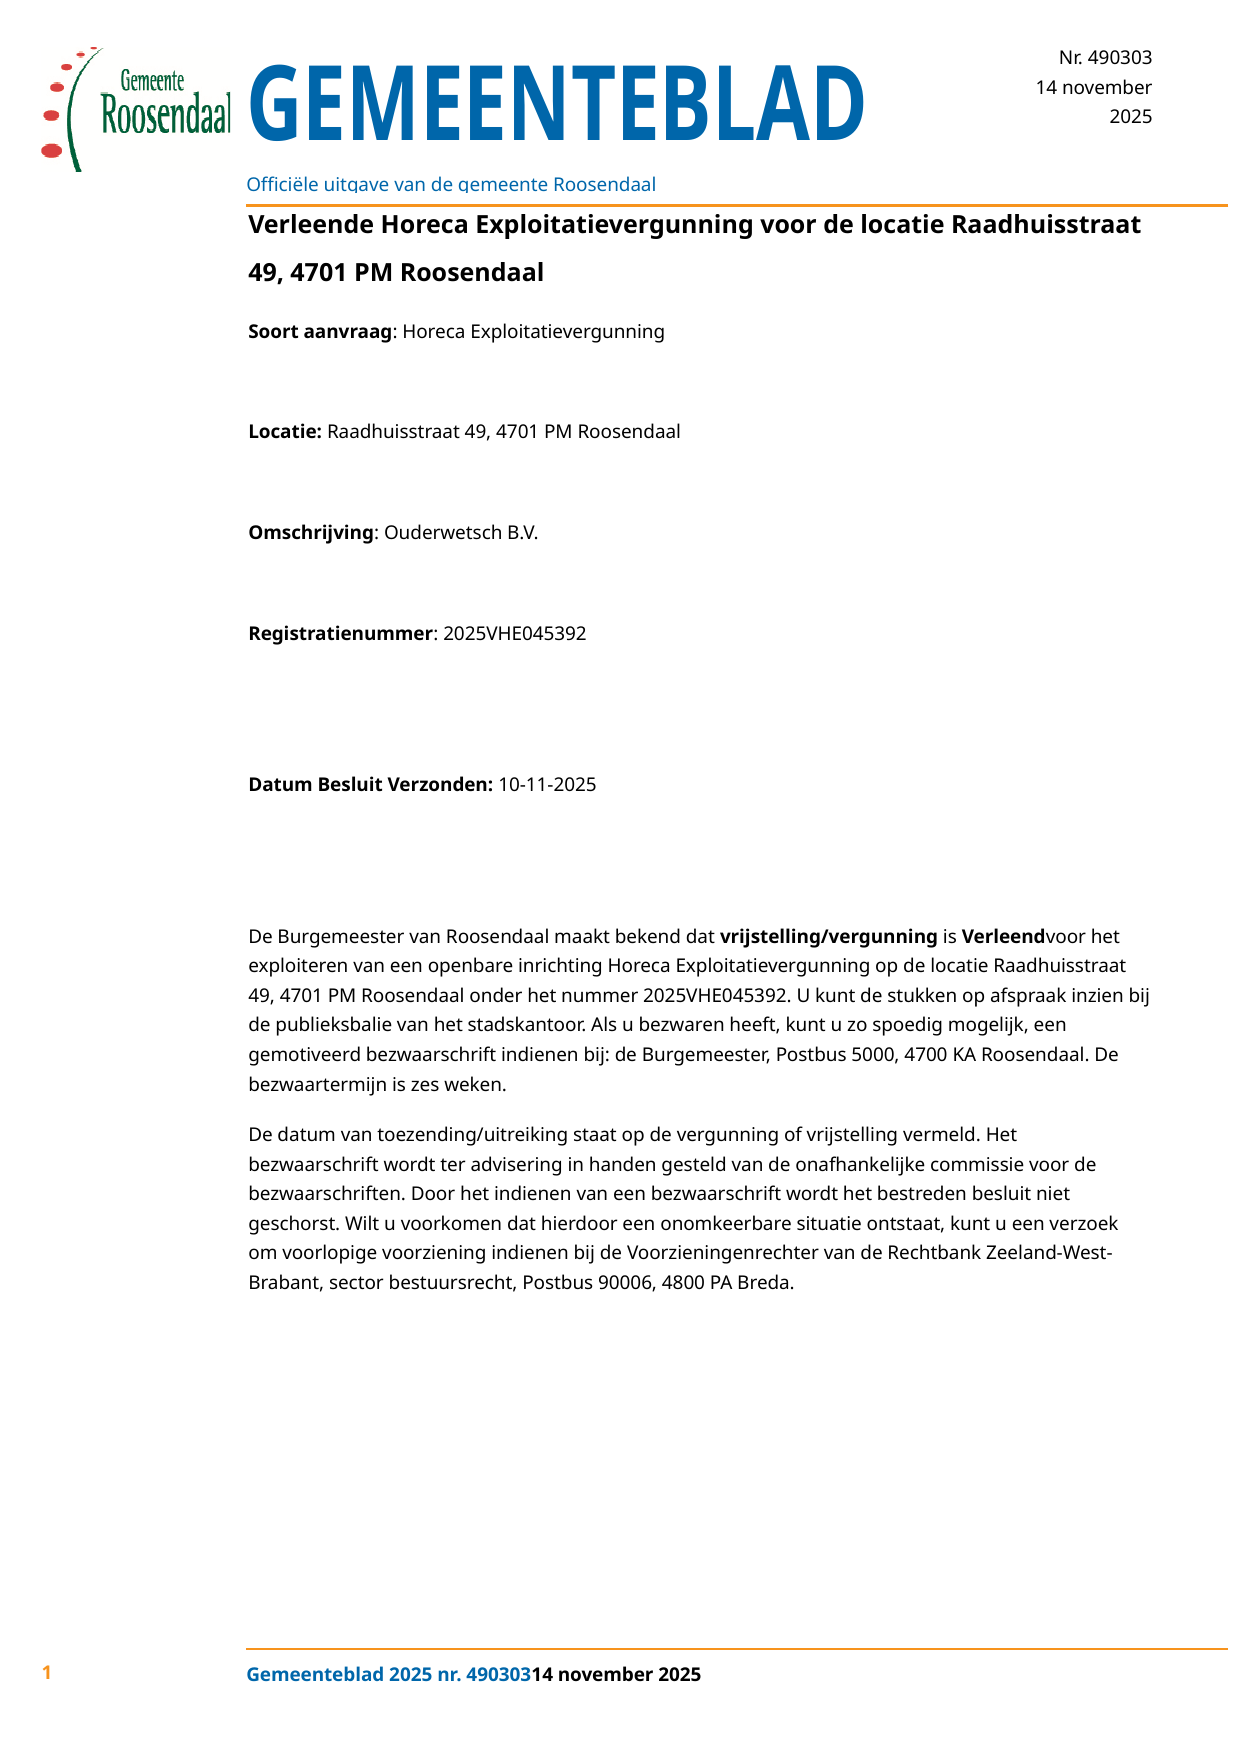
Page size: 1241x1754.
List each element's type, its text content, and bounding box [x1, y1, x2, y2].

text De datum van toezending/uitreiking staat op de vergunning of vrijstelling vermeld. Het bezwaarschrift wordt ter advisering in handen gesteld van de onafhankelijke commissie voor de bezwaarschriften. Door het indienen van een bezwaarschrift wordt het bestreden besluit niet geschorst. Wilt u voorkomen dat hierdoor een onomkeerbare situatie ontstaat, kunt u een verzoek om voorlopige voorziening indienen bij de Voorzieningenrechter van de Rechtbank Zeeland-West-Brabant, sector bestuursrecht, Postbus 90006, 4800 PA Breda. [248, 1121, 1152, 1295]
text Omschrijving: Ouderwetsch B.V. [248, 519, 1152, 545]
text Locatie: Raadhuisstraat 49, 4701 PM Roosendaal [248, 419, 1152, 444]
text Soort aanvraag: Horeca Exploitatievergunning [248, 318, 1152, 344]
text Verleende Horeca Exploitatievergunning voor de locatie Raadhuisstraat 49, 4701 PM Roosendaal [248, 207, 1152, 288]
text Registratienummer: 2025VHE045392 [248, 620, 1152, 646]
picture [41, 47, 231, 172]
text De Burgemeester van Roosendaal maakt bekend dat vrijstelling/vergunning is Verleendvoor het exploiteren van een openbare inrichting Horeca Exploitatievergunning op de locatie Raadhuisstraat 49, 4701 PM Roosendaal onder het nummer 2025VHE045392. U kunt de stukken op afspraak inzien bij de publieksbalie van het stadskantoor. Als u bezwaren heeft, kunt u zo spoedig mogelijk, een gemotiveerd bezwaarschrift indienen bij: de Burgemeester, Postbus 5000, 4700 KA Roosendaal. De bezwaartermijn is zes weken. [248, 923, 1152, 1097]
text Datum Besluit Verzonden: 10-11-2025 [248, 772, 1152, 797]
